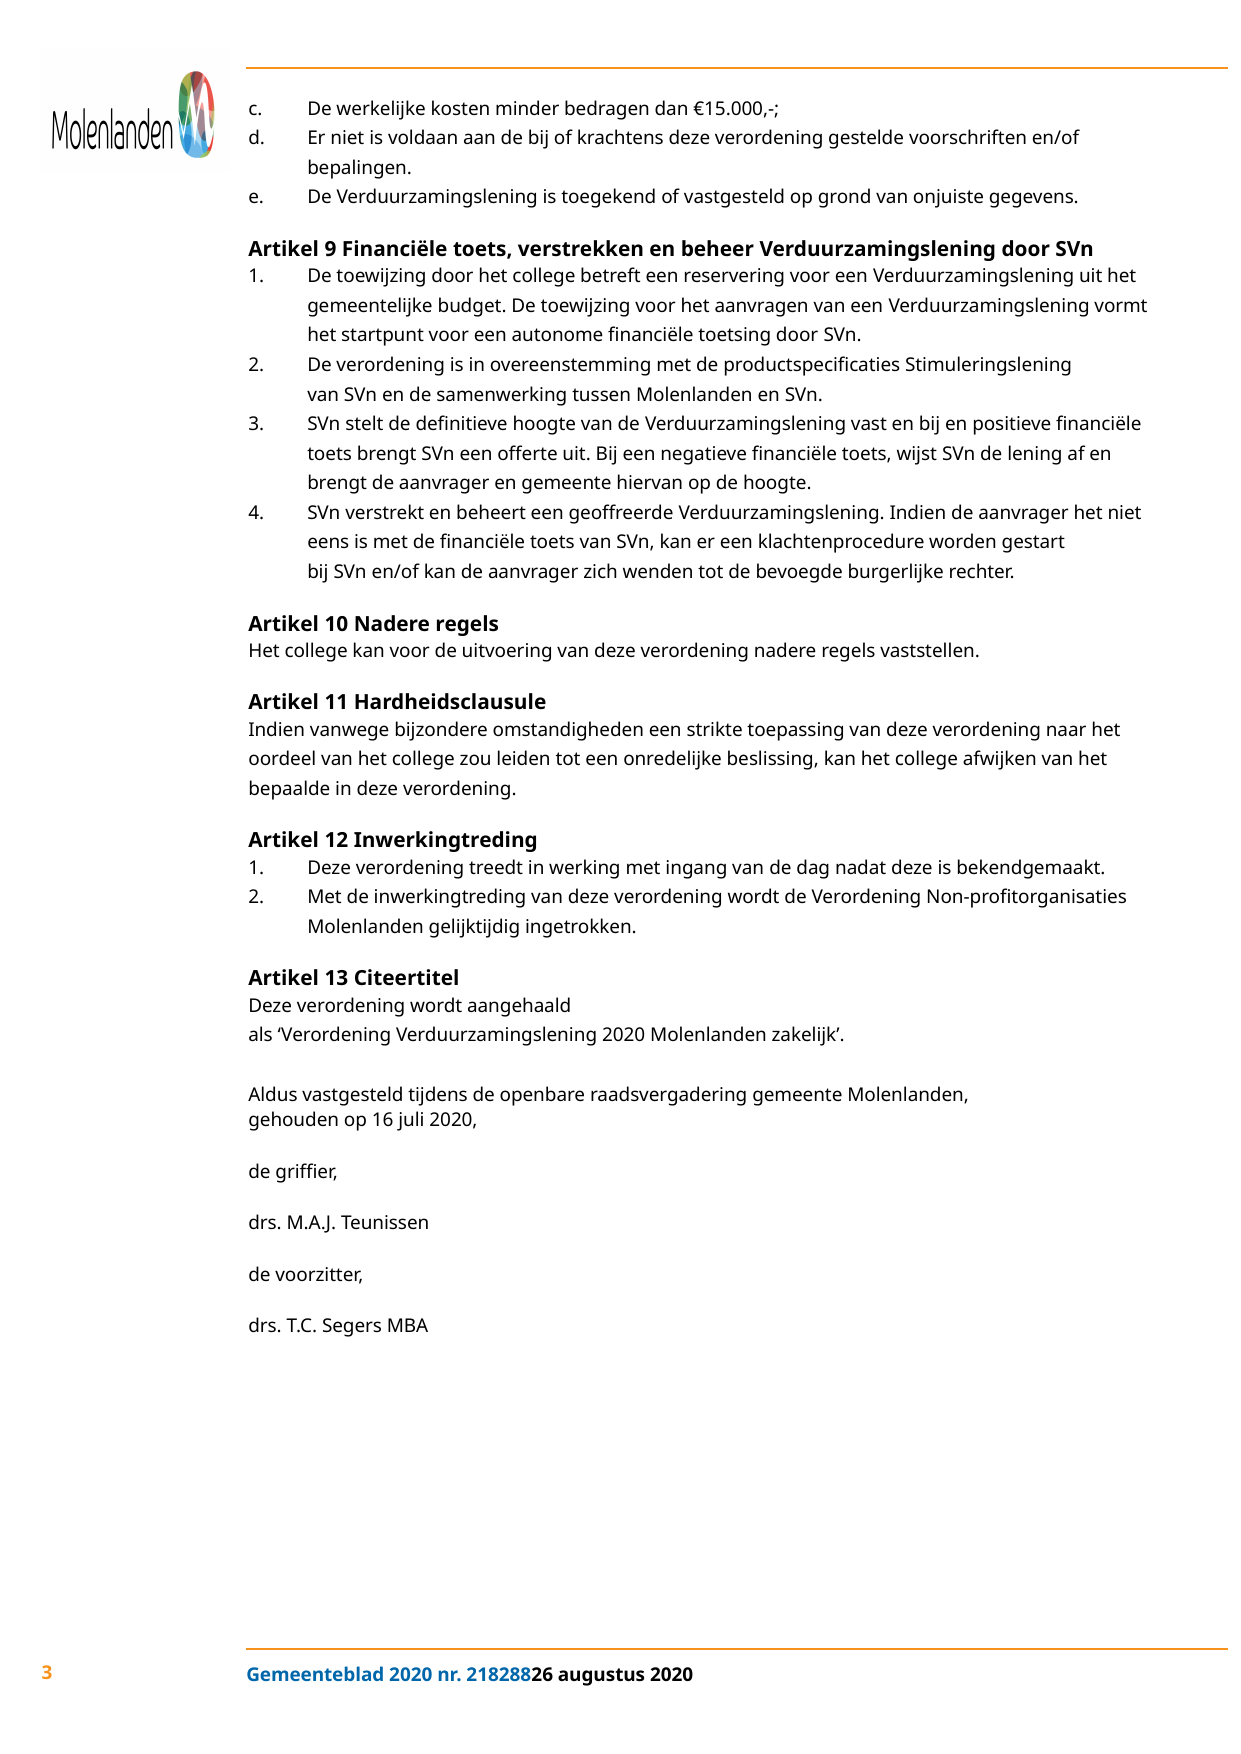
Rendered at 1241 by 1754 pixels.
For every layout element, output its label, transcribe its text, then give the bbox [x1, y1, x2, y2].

list De toewijzing door het college betreft een reservering voor een Verduurzamingslening uit het gemeentelijke budget. De toewijzing voor het aanvragen van een Verduurzamingslening vormt het startpunt voor een autonome financiële toetsing door SVn. [248, 262, 1152, 347]
picture [41, 47, 231, 172]
text Artikel 12 Inwerkingtreding [248, 826, 1152, 854]
text Indien vanwege bijzondere omstandigheden een strikte toepassing van deze verordening naar het oordeel van het college zou leiden tot een onredelijke beslissing, kan het college afwijken van het bepaalde in deze verordening. [248, 716, 1152, 801]
text Aldus vastgesteld tijdens de openbare raadsvergadering gemeente Molenlanden, [248, 1081, 1152, 1106]
text Artikel 10 Nadere regels [248, 609, 1152, 637]
text drs. M.A.J. Teunissen [248, 1209, 1152, 1235]
list SVn verstrekt en beheert een geoffreerde Verduurzamingslening. Indien de aanvrager het niet eens is met de financiële toets van SVn, kan er een klachtenprocedure worden gestart bij SVn en/of kan de aanvrager zich wenden tot de bevoegde burgerlijke rechter. [248, 499, 1152, 584]
list De werkelijke kosten minder bedragen dan €15.000,-; [248, 95, 1152, 121]
list SVn stelt de definitieve hoogte van de Verduurzamingslening vast en bij en positieve financiële toets brengt SVn een offerte uit. Bij een negatieve financiële toets, wijst SVn de lening af en brengt de aanvrager en gemeente hiervan op de hoogte. [248, 410, 1152, 495]
list Deze verordening treedt in werking met ingang van de dag nadat deze is bekendgemaakt. [248, 854, 1152, 880]
text Artikel 11 Hardheidsclausule [248, 687, 1152, 716]
list De verordening is in overeenstemming met de productspecificaties Stimuleringslening van SVn en de samenwerking tussen Molenlanden en SVn. [248, 351, 1152, 406]
text gehouden op 16 juli 2020, [248, 1106, 1152, 1132]
text Artikel 13 Citeertitel [248, 963, 1152, 992]
list Met de inwerkingtreding van deze verordening wordt de Verordening Non-profitorganisaties Molenlanden gelijktijdig ingetrokken. [248, 883, 1152, 939]
text de voorzitter, [248, 1261, 1152, 1287]
text Deze verordening wordt aangehaald als ‘Verordening Verduurzamingslening 2020 Molenlanden zakelijk’. [248, 992, 1152, 1047]
list Er niet is voldaan aan de bij of krachtens deze verordening gestelde voorschriften en/of bepalingen. [248, 124, 1152, 180]
text Artikel 9 Financiële toets, verstrekken en beheer Verduurzamingslening door SVn [248, 234, 1152, 262]
text de griffier, [248, 1158, 1152, 1184]
text drs. T.C. Segers MBA [248, 1312, 1152, 1338]
list De Verduurzamingslening is toegekend of vastgesteld op grond van onjuiste gegevens. [248, 183, 1152, 209]
text Het college kan voor de uitvoering van deze verordening nadere regels vaststellen. [248, 637, 1152, 663]
